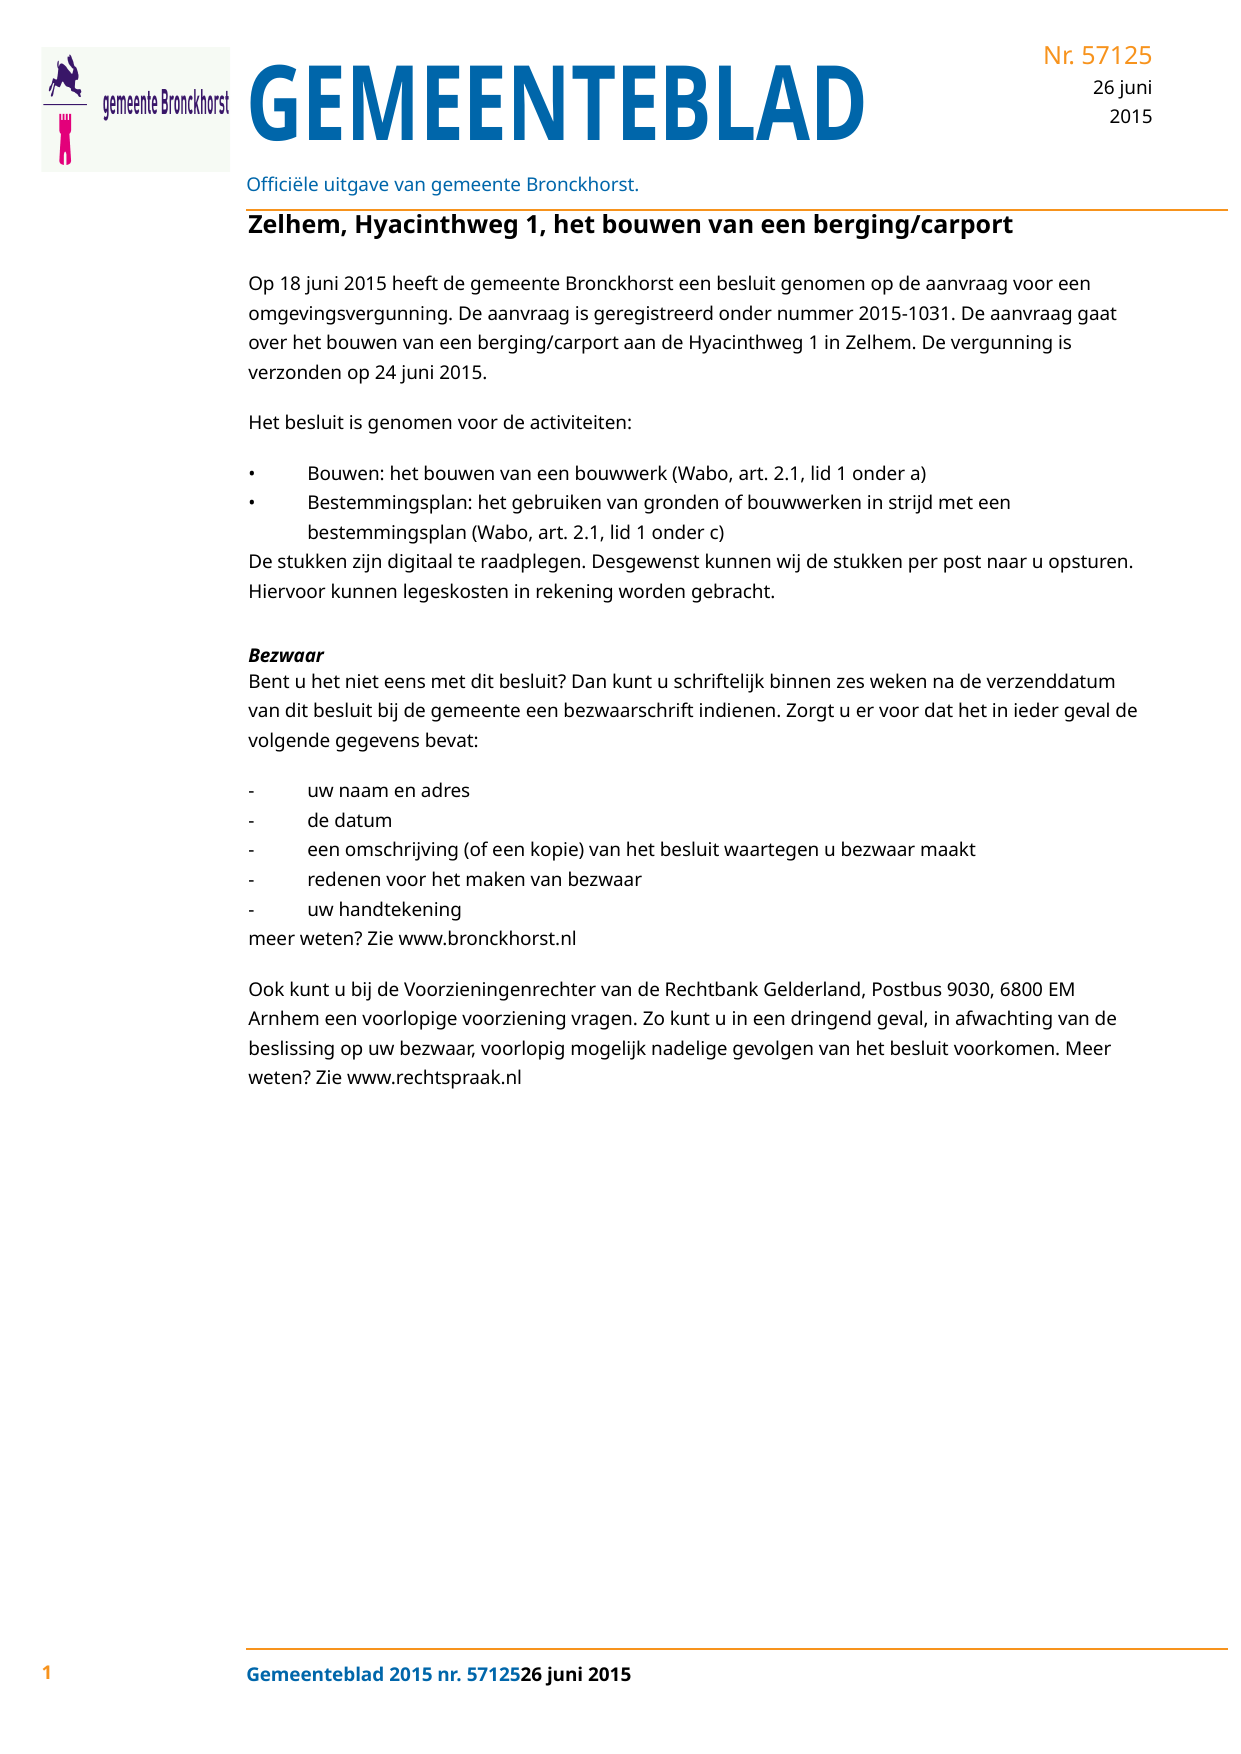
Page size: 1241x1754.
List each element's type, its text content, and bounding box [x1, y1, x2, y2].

text Bent u het niet eens met dit besluit? Dan kunt u schriftelijk binnen zes weken na de verzenddatum van dit besluit bij de gemeente een bezwaarschrift indienen. Zorgt u er voor dat het in ieder geval de volgende gegevens bevat: [248, 668, 1152, 753]
text meer weten? Zie www.bronckhorst.nl [248, 925, 1152, 951]
list uw handtekening [248, 896, 1152, 922]
text Op 18 juni 2015 heeft de gemeente Bronckhorst een besluit genomen op de aanvraag voor een omgevingsvergunning. De aanvraag is geregistreerd onder nummer 2015-1031. De aanvraag gaat over het bouwen van een berging/carport aan de Hyacinthweg 1 in Zelhem. De vergunning is verzonden op 24 juni 2015. [248, 270, 1152, 385]
text Ook kunt u bij de Voorzieningenrechter van de Rechtbank Gelderland, Postbus 9030, 6800 EM Arnhem een voorlopige voorziening vragen. Zo kunt u in een dringend geval, in afwachting van de beslissing op uw bezwaar, voorlopig mogelijk nadelige gevolgen van het besluit voorkomen. Meer weten? Zie www.rechtspraak.nl [248, 976, 1152, 1090]
list een omschrijving (of een kopie) van het besluit waartegen u bezwaar maakt [248, 837, 1152, 862]
list Bouwen: het bouwen van een bouwwerk (Wabo, art. 2.1, lid 1 onder a) [248, 460, 1152, 486]
list redenen voor het maken van bezwaar [248, 866, 1152, 892]
list de datum [248, 807, 1152, 833]
picture [41, 47, 231, 172]
list Bestemmingsplan: het gebruiken van gronden of bouwwerken in strijd met een bestemmingsplan (Wabo, art. 2.1, lid 1 onder c) [248, 489, 1152, 545]
text Bezwaar [248, 642, 1152, 668]
text De stukken zijn digitaal te raadplegen. Desgewenst kunnen wij de stukken per post naar u opsturen. Hiervoor kunnen legeskosten in rekening worden gebracht. [248, 549, 1152, 604]
list uw naam en adres [248, 777, 1152, 803]
text Het besluit is genomen voor de activiteiten: [248, 409, 1152, 435]
text Zelhem, Hyacinthweg 1, het bouwen van een berging/carport [248, 211, 1152, 241]
